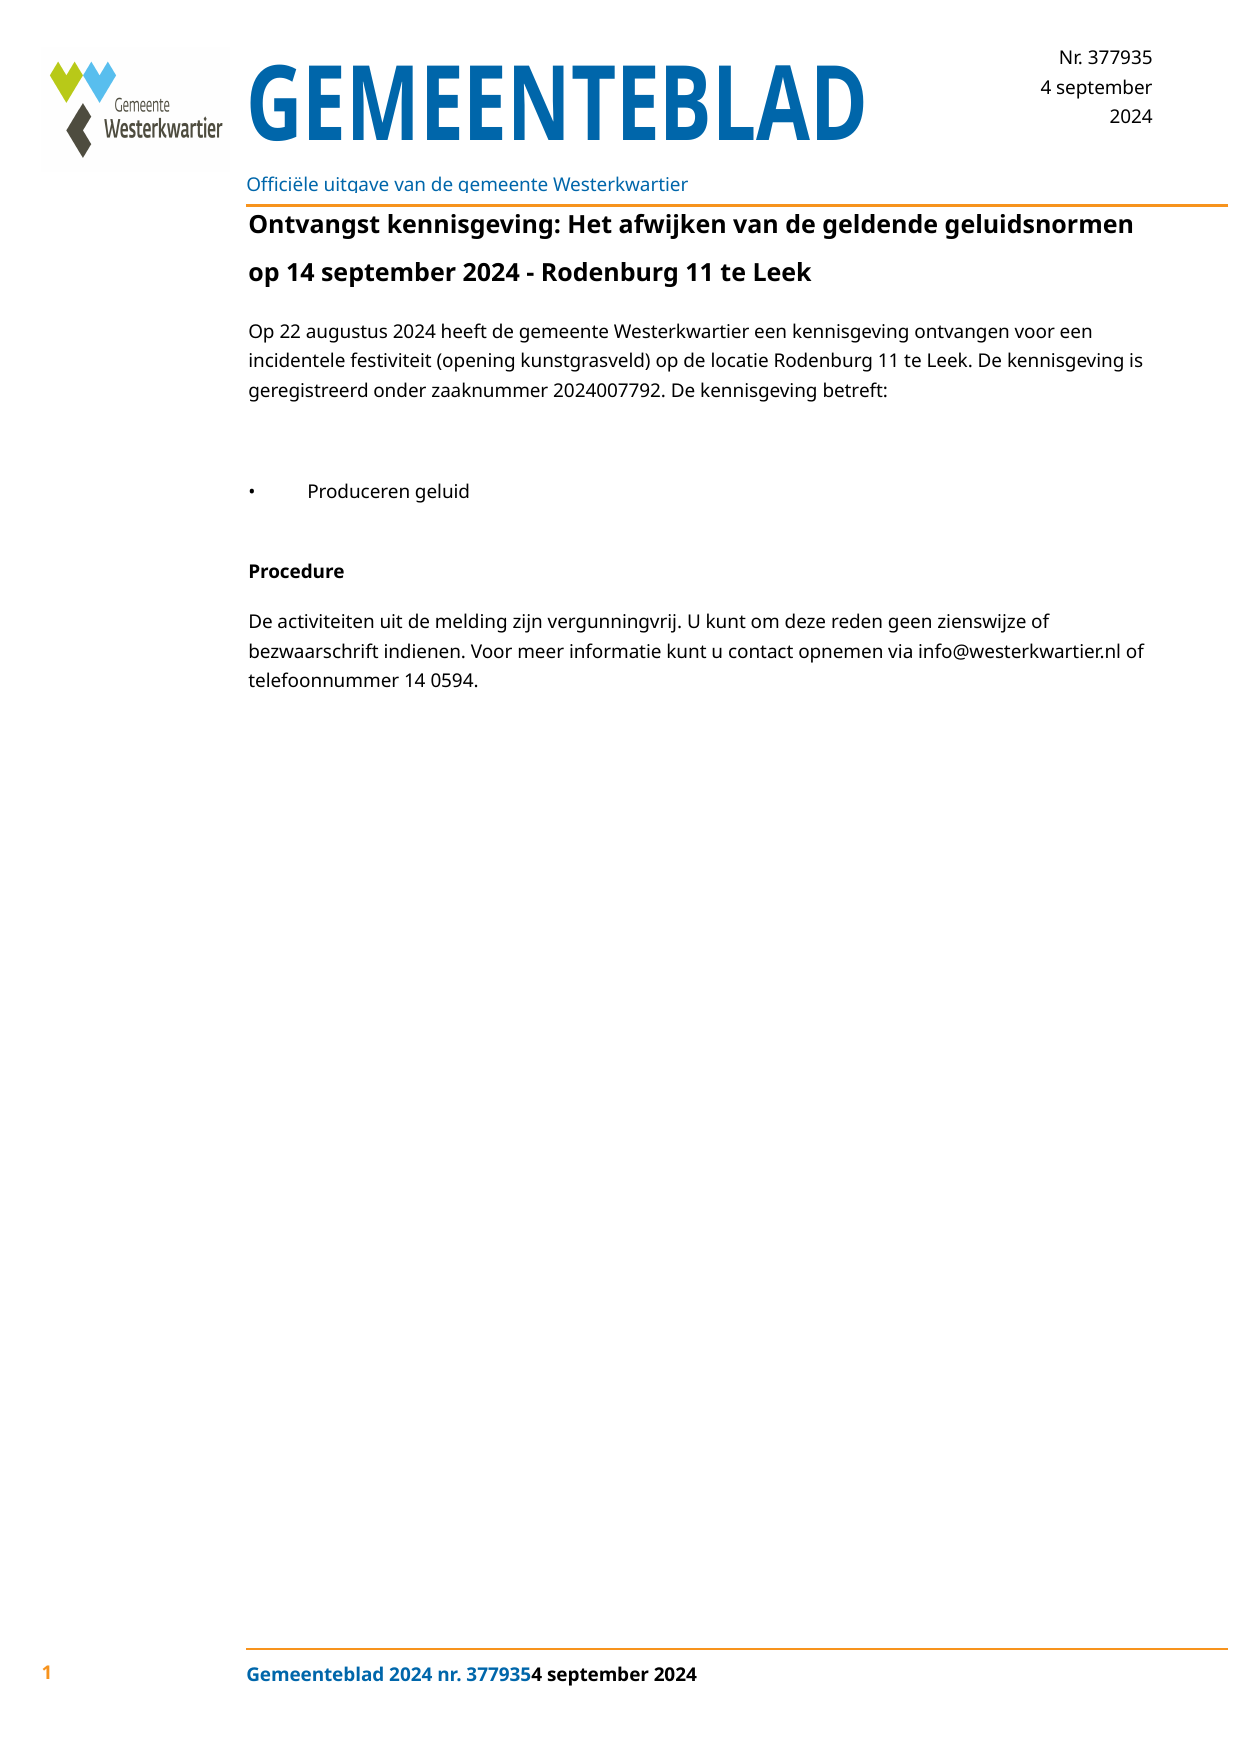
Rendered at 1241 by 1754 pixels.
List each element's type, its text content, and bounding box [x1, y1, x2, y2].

text Ontvangst kennisgeving: Het afwijken van de geldende geluidsnormen op 14 september 2024 - Rodenburg 11 te Leek [248, 207, 1152, 288]
list Produceren geluid [248, 478, 1152, 504]
text De activiteiten uit de melding zijn vergunningvrij. U kunt om deze reden geen zienswijze of bezwaarschrift indienen. Voor meer informatie kunt u contact opnemen via info@westerkwartier.nl of telefoonnummer 14 0594. [248, 608, 1152, 693]
text Op 22 augustus 2024 heeft de gemeente Westerkwartier een kennisgeving ontvangen voor een incidentele festiviteit (opening kunstgrasveld) op de locatie Rodenburg 11 te Leek. De kennisgeving is geregistreerd onder zaaknummer 2024007792. De kennisgeving betreft: [248, 318, 1152, 403]
text Procedure [248, 558, 1152, 584]
picture [41, 47, 231, 172]
